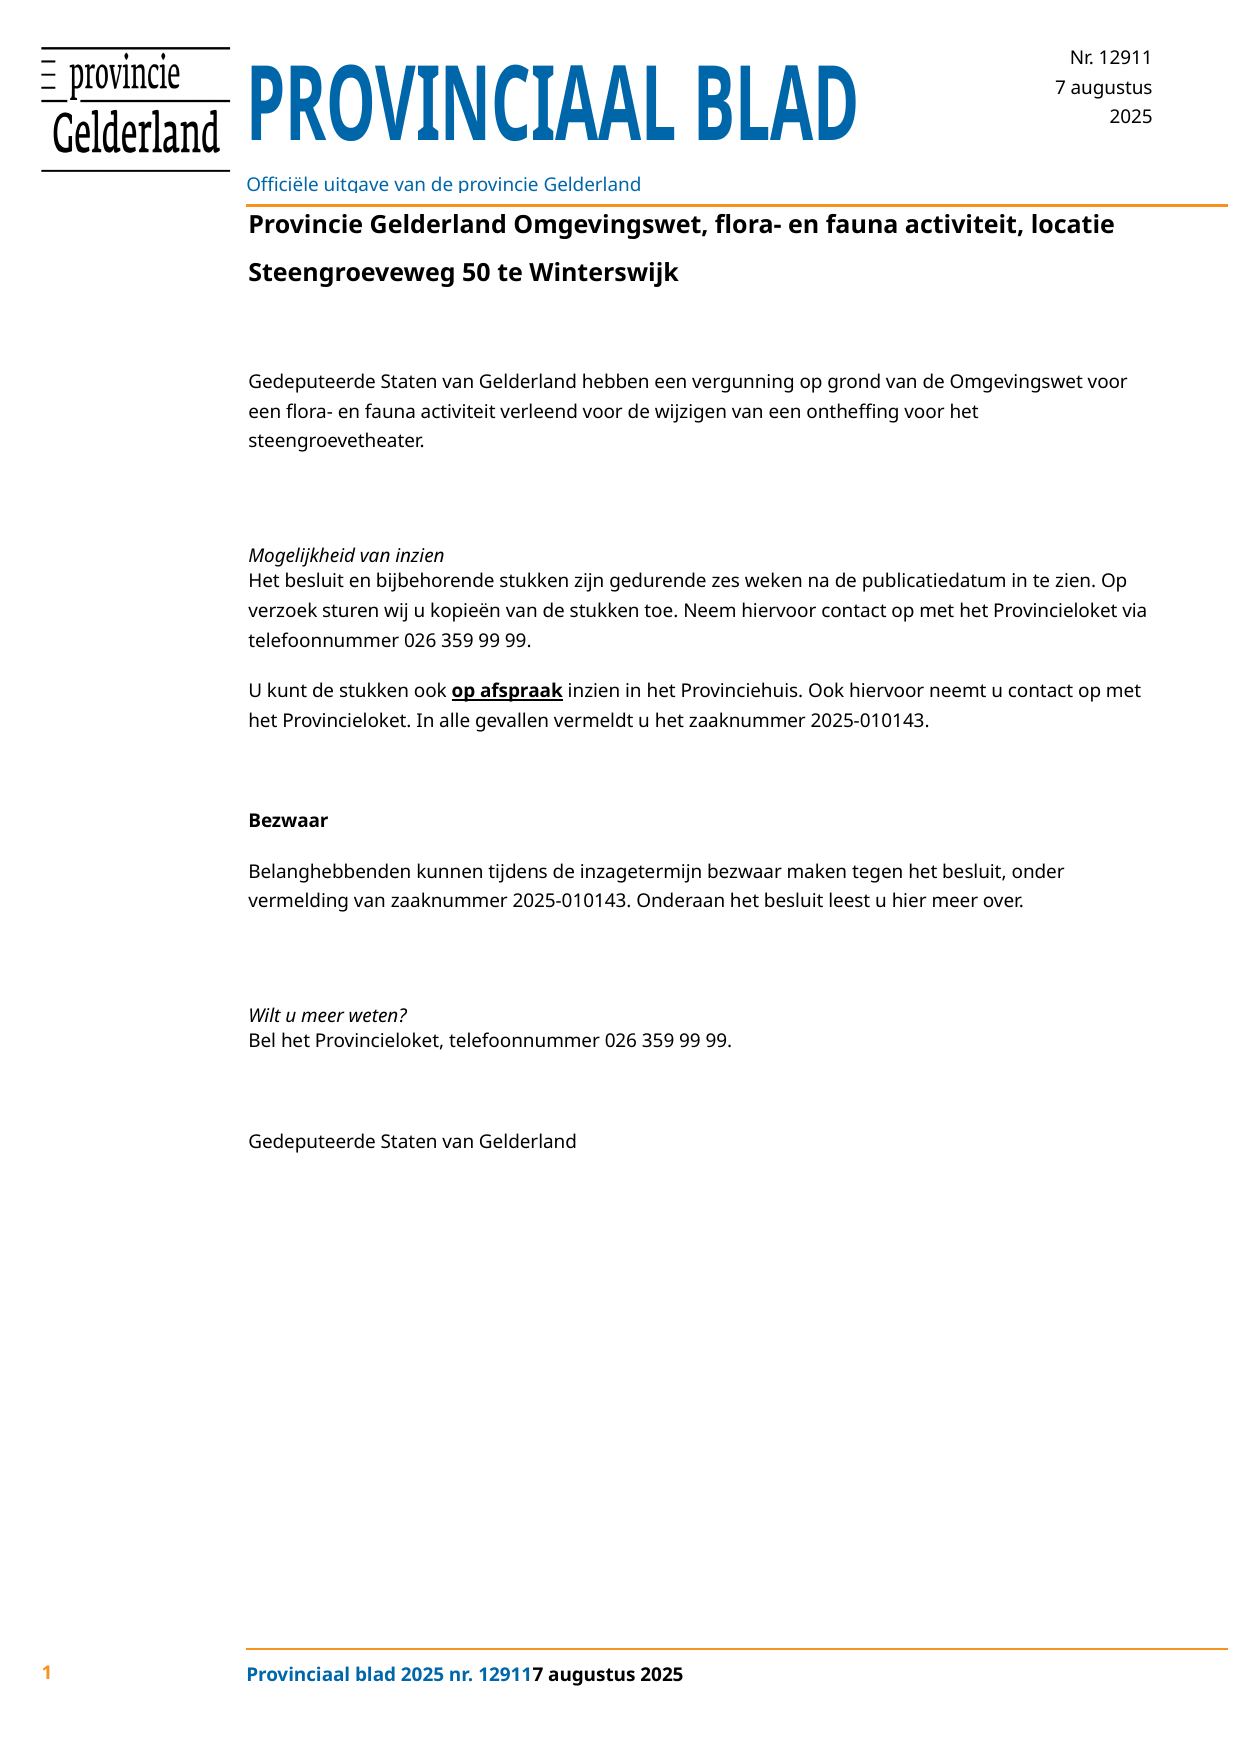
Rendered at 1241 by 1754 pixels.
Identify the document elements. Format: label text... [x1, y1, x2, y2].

text Belanghebbenden kunnen tijdens de inzagetermijn bezwaar maken tegen het besluit, onder vermelding van zaaknummer 2025-010143. Onderaan het besluit leest u hier meer over. [248, 858, 1152, 913]
text Bezwaar [248, 808, 1152, 833]
picture [41, 47, 231, 172]
text Provincie Gelderland Omgevingswet, flora- en fauna activiteit, locatie Steengroeveweg 50 te Winterswijk [248, 207, 1152, 288]
text Bel het Provincieloket, telefoonnummer 026 359 99 99. [248, 1028, 1152, 1053]
text Gedeputeerde Staten van Gelderland hebben een vergunning op grond van de Omgevingswet voor een flora- en fauna activiteit verleend voor de wijzigen van een ontheffing voor het steengroevetheater. [248, 368, 1152, 453]
text Het besluit en bijbehorende stukken zijn gedurende zes weken na de publicatiedatum in te zien. Op verzoek sturen wij u kopieën van de stukken toe. Neem hiervoor contact op met het Provincieloket via telefoonnummer 026 359 99 99. [248, 568, 1152, 652]
text Gedeputeerde Staten van Gelderland [248, 1128, 1152, 1154]
text Wilt u meer weten? [248, 1002, 1152, 1028]
text Mogelijkheid van inzien [248, 542, 1152, 568]
text U kunt de stukken ook op afspraak inzien in het Provinciehuis. Ook hiervoor neemt u contact op met het Provincieloket. In alle gevallen vermeldt u het zaaknummer 2025-010143. [248, 677, 1152, 732]
